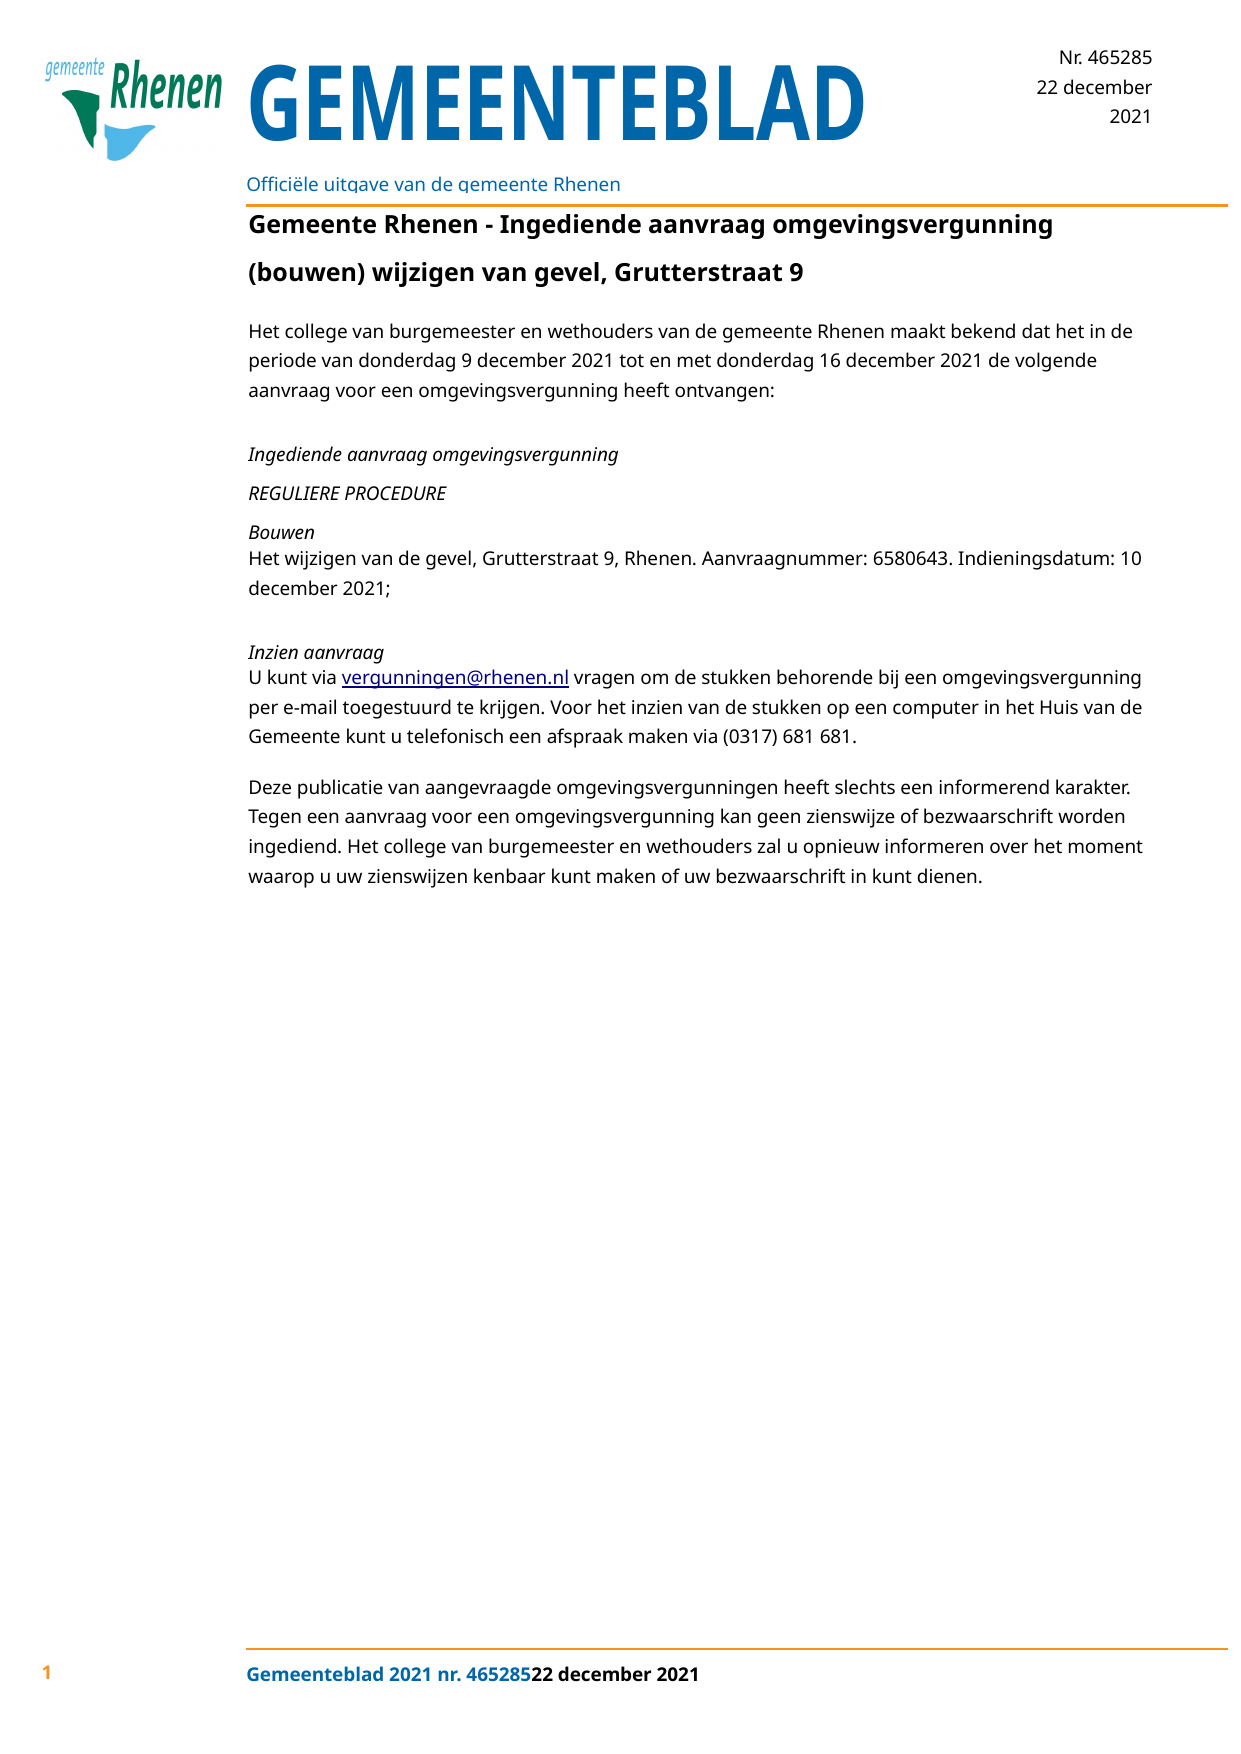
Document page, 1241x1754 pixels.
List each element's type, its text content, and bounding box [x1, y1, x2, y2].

text Bouwen [248, 519, 1152, 545]
text Gemeente Rhenen - Ingediende aanvraag omgevingsvergunning (bouwen) wijzigen van gevel, Grutterstraat 9 [248, 207, 1152, 288]
text U kunt via vergunningen@rhenen.nl vragen om de stukken behorende bij een omgevingsvergunning per e-mail toegestuurd te krijgen. Voor het inzien van de stukken op een computer in het Huis van de Gemeente kunt u telefonisch een afspraak maken via (0317) 681 681. [248, 664, 1152, 749]
text REGULIERE PROCEDURE [248, 480, 1152, 506]
text Inzien aanvraag [248, 639, 1152, 664]
text Het wijzigen van de gevel, Grutterstraat 9, Rhenen. Aanvraagnummer: 6580643. Indieningsdatum: 10 december 2021; [248, 545, 1152, 601]
text Deze publicatie van aangevraagde omgevingsvergunningen heeft slechts een informerend karakter. Tegen een aanvraag voor een omgevingsvergunning kan geen zienswijze of bezwaarschrift worden ingediend. Het college van burgemeester en wethouders zal u opnieuw informeren over het moment waarop u uw zienswijzen kenbaar kunt maken of uw bezwaarschrift in kunt dienen. [248, 774, 1152, 889]
text Ingediende aanvraag omgevingsvergunning [248, 441, 1152, 467]
text Het college van burgemeester en wethouders van de gemeente Rhenen maakt bekend dat het in de periode van donderdag 9 december 2021 tot en met donderdag 16 december 2021 de volgende aanvraag voor een omgevingsvergunning heeft ontvangen: [248, 318, 1152, 403]
picture [41, 47, 231, 172]
